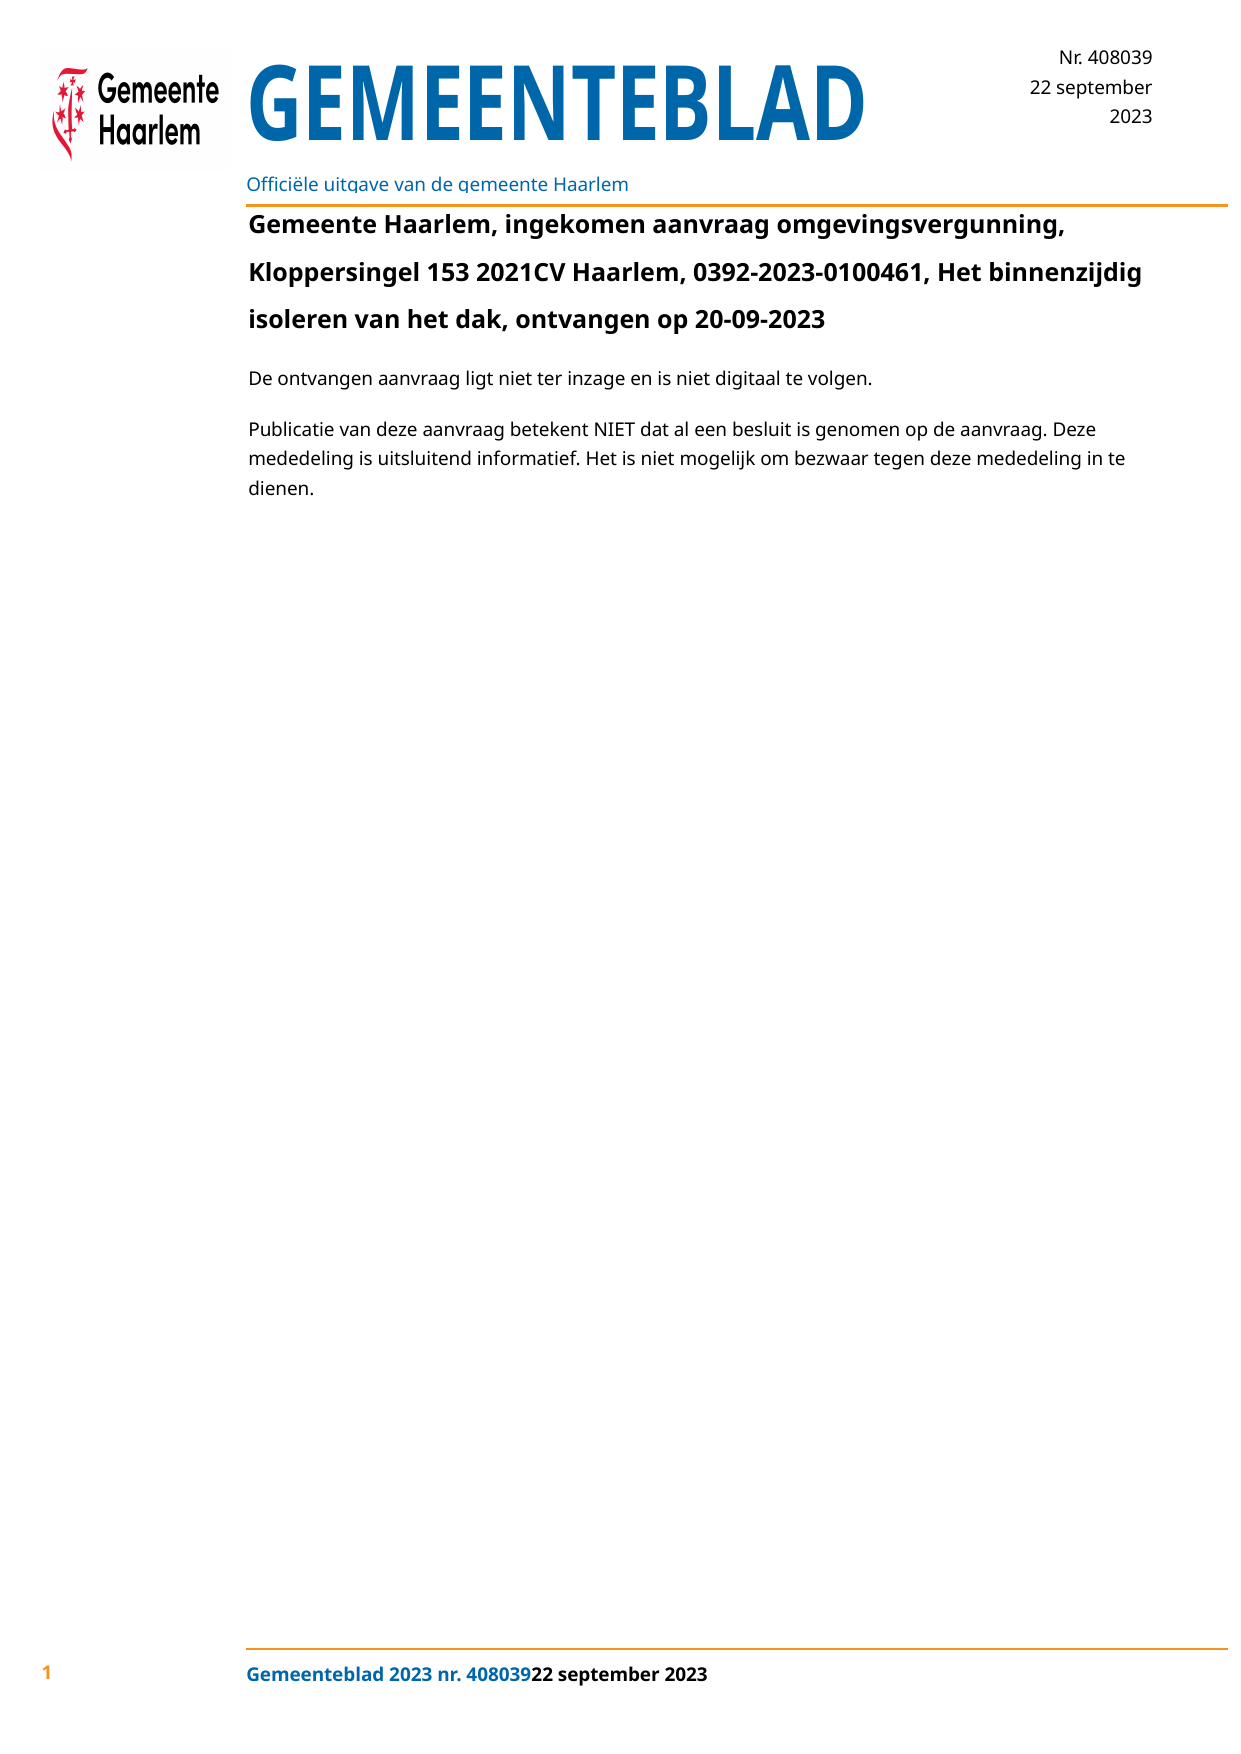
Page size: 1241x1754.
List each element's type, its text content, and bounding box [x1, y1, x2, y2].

picture [41, 47, 231, 172]
text Gemeente Haarlem, ingekomen aanvraag omgevingsvergunning, Kloppersingel 153 2021CV Haarlem, 0392-2023-0100461, Het binnenzijdig isoleren van het dak, ontvangen op 20-09-2023 [248, 207, 1152, 336]
text Publicatie van deze aanvraag betekent NIET dat al een besluit is genomen op de aanvraag. Deze mededeling is uitsluitend informatief. Het is niet mogelijk om bezwaar tegen deze mededeling in te dienen. [248, 416, 1152, 501]
text De ontvangen aanvraag ligt niet ter inzage en is niet digitaal te volgen. [248, 366, 1152, 391]
